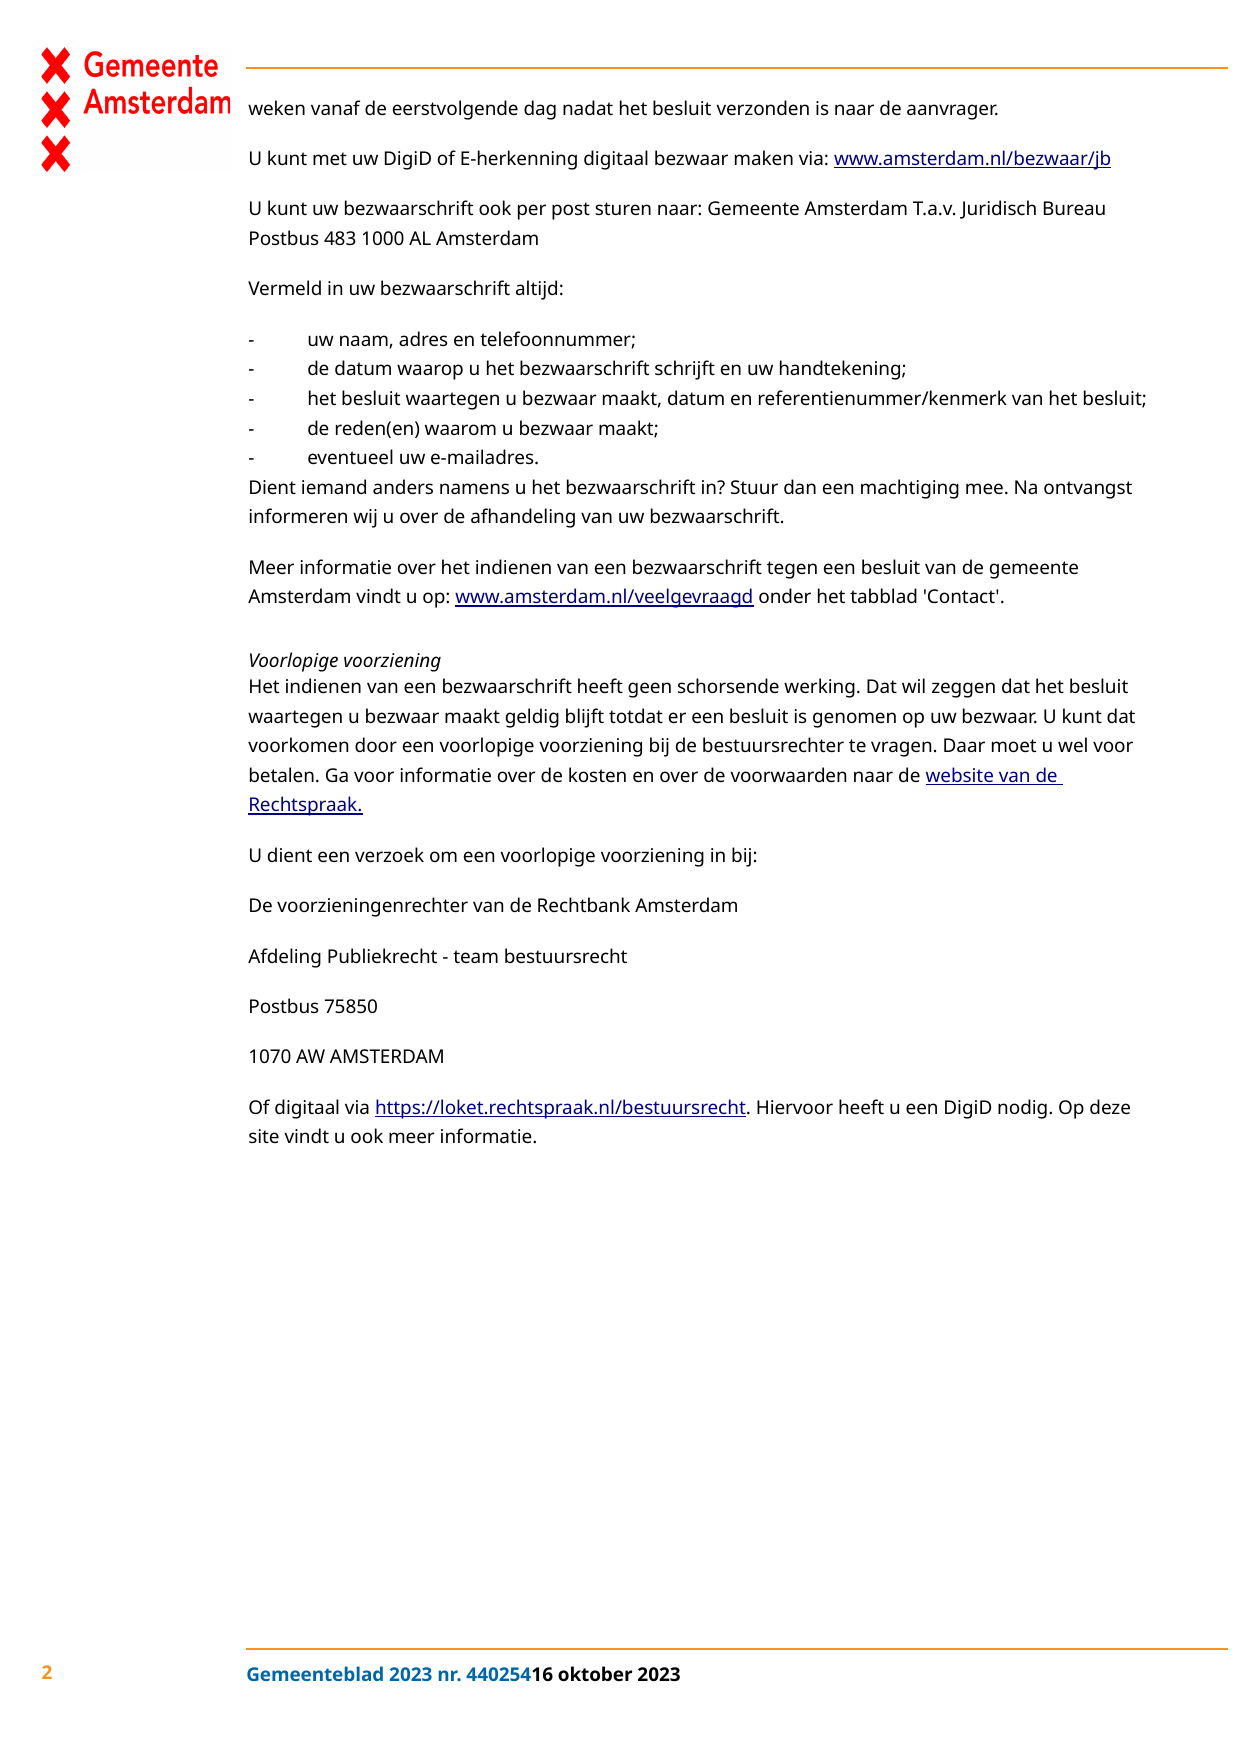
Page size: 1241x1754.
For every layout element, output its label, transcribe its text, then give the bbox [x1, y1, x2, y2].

text weken vanaf de eerstvolgende dag nadat het besluit verzonden is naar de aanvrager. [248, 95, 1152, 121]
text De voorzieningenrechter van de Rechtbank Amsterdam [248, 892, 1152, 918]
text Dient iemand anders namens u het bezwaarschrift in? Stuur dan een machtiging mee. Na ontvangst informeren wij u over de afhandeling van uw bezwaarschrift. [248, 474, 1152, 529]
text Vermeld in uw bezwaarschrift altijd: [248, 276, 1152, 301]
picture [41, 47, 231, 172]
list het besluit waartegen u bezwaar maakt, datum en referentienummer/kenmerk van het besluit; [248, 385, 1152, 411]
list de reden(en) waarom u bezwaar maakt; [248, 415, 1152, 441]
list de datum waarop u het bezwaarschrift schrijft en uw handtekening; [248, 356, 1152, 381]
text U dient een verzoek om een voorlopige voorziening in bij: [248, 842, 1152, 868]
text U kunt uw bezwaarschrift ook per post sturen naar: Gemeente Amsterdam T.a.v. Juridisch Bureau Postbus 483 1000 AL Amsterdam [248, 196, 1152, 251]
text U kunt met uw DigiD of E-herkenning digitaal bezwaar maken via: www.amsterdam.nl/bezwaar/jb [248, 145, 1152, 171]
list eventueel uw e-mailadres. [248, 444, 1152, 470]
text Of digitaal via https://loket.rechtspraak.nl/bestuursrecht. Hiervoor heeft u een DigiD nodig. Op deze site vindt u ook meer informatie. [248, 1094, 1152, 1149]
text Voorlopige voorziening [248, 647, 1152, 673]
text Meer informatie over het indienen van een bezwaarschrift tegen een besluit van de gemeente Amsterdam vindt u op: www.amsterdam.nl/veelgevraagd onder het tabblad 'Contact'. [248, 554, 1152, 609]
text Afdeling Publiekrecht - team bestuursrecht [248, 943, 1152, 968]
text Het indienen van een bezwaarschrift heeft geen schorsende werking. Dat wil zeggen dat het besluit waartegen u bezwaar maakt geldig blijft totdat er een besluit is genomen op uw bezwaar. U kunt dat voorkomen door een voorlopige voorziening bij de bestuursrechter te vragen. Daar moet u wel voor betalen. Ga voor informatie over de kosten en over de voorwaarden naar de website van de Rechtspraak. [248, 673, 1152, 817]
list uw naam, adres en telefoonnummer; [248, 326, 1152, 352]
text 1070 AW AMSTERDAM [248, 1044, 1152, 1069]
text Postbus 75850 [248, 993, 1152, 1019]
